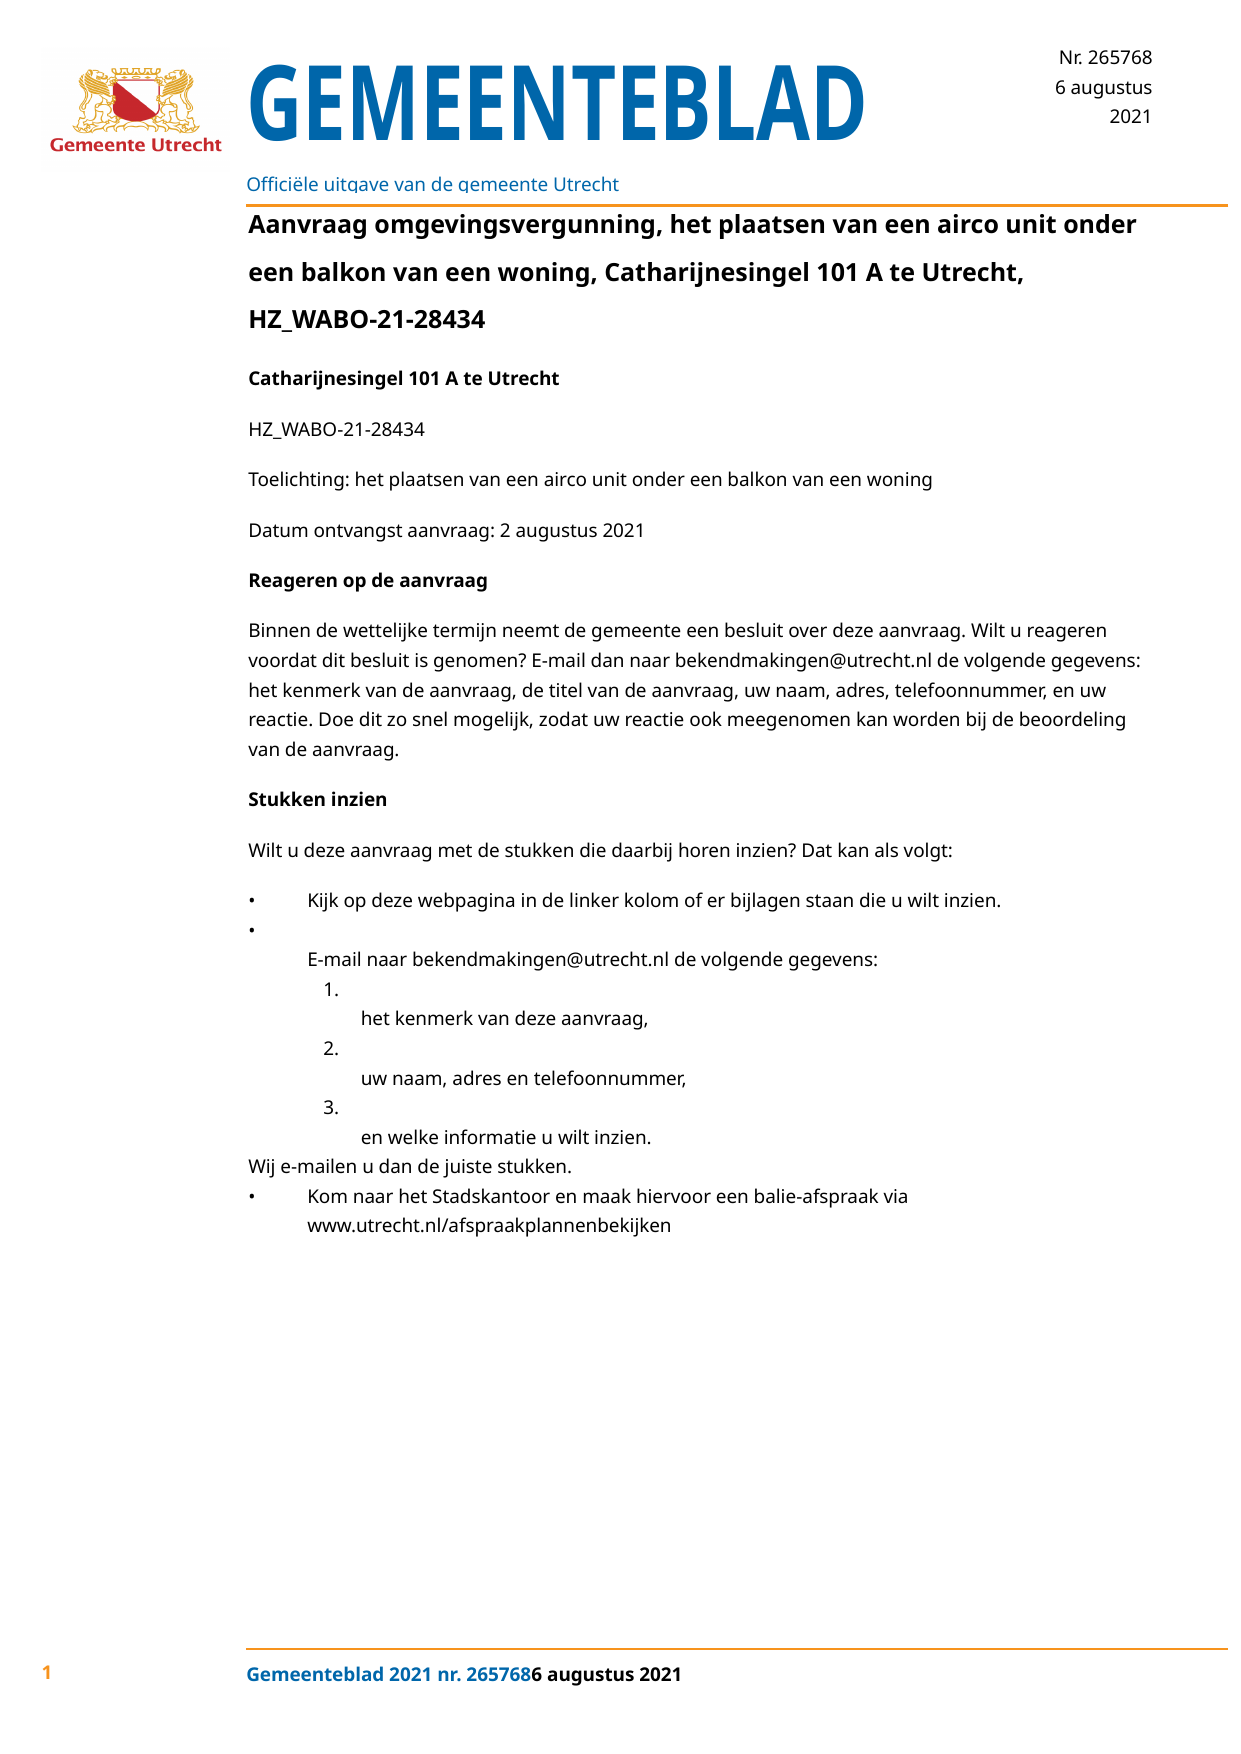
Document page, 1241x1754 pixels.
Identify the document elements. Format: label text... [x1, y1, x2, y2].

text Reageren op de aanvraag [248, 567, 1152, 593]
text Catharijnesingel 101 A te Utrecht [248, 366, 1152, 391]
text Wilt u deze aanvraag met de stukken die daarbij horen inzien? Dat kan als volgt: [248, 837, 1152, 862]
text Stukken inzien [248, 786, 1152, 812]
text Aanvraag omgevingsvergunning, het plaatsen van een airco unit onder een balkon van een woning, Catharijnesingel 101 A te Utrecht, HZ_WABO-21-28434 [248, 207, 1152, 336]
text Wij e-mailen u dan de juiste stukken. [248, 1153, 1152, 1179]
list en welke informatie u wilt inzien. [323, 1124, 1152, 1149]
picture [41, 47, 231, 172]
list Kijk op deze webpagina in de linker kolom of er bijlagen staan die u wilt inzien. [248, 887, 1152, 913]
text Datum ontvangst aanvraag: 2 augustus 2021 [248, 517, 1152, 542]
list E-mail naar bekendmakingen@utrecht.nl de volgende gegevens: [248, 946, 1152, 972]
list het kenmerk van deze aanvraag, [323, 1006, 1152, 1031]
list Kom naar het Stadskantoor en maak hiervoor een balie-afspraak via www.utrecht.nl/afspraakplannenbekijken [248, 1183, 1152, 1238]
text HZ_WABO-21-28434 [248, 416, 1152, 442]
text Binnen de wettelijke termijn neemt de gemeente een besluit over deze aanvraag. Wilt u reageren voordat dit besluit is genomen? E-mail dan naar bekendmakingen@utrecht.nl de volgende gegevens: het kenmerk van de aanvraag, de titel van de aanvraag, uw naam, adres, telefoonnummer, en uw reactie. Doe dit zo snel mogelijk, zodat uw reactie ook meegenomen kan worden bij de beoordeling van de aanvraag. [248, 618, 1152, 762]
list uw naam, adres en telefoonnummer, [323, 1065, 1152, 1090]
text Toelichting: het plaatsen van een airco unit onder een balkon van een woning [248, 466, 1152, 492]
